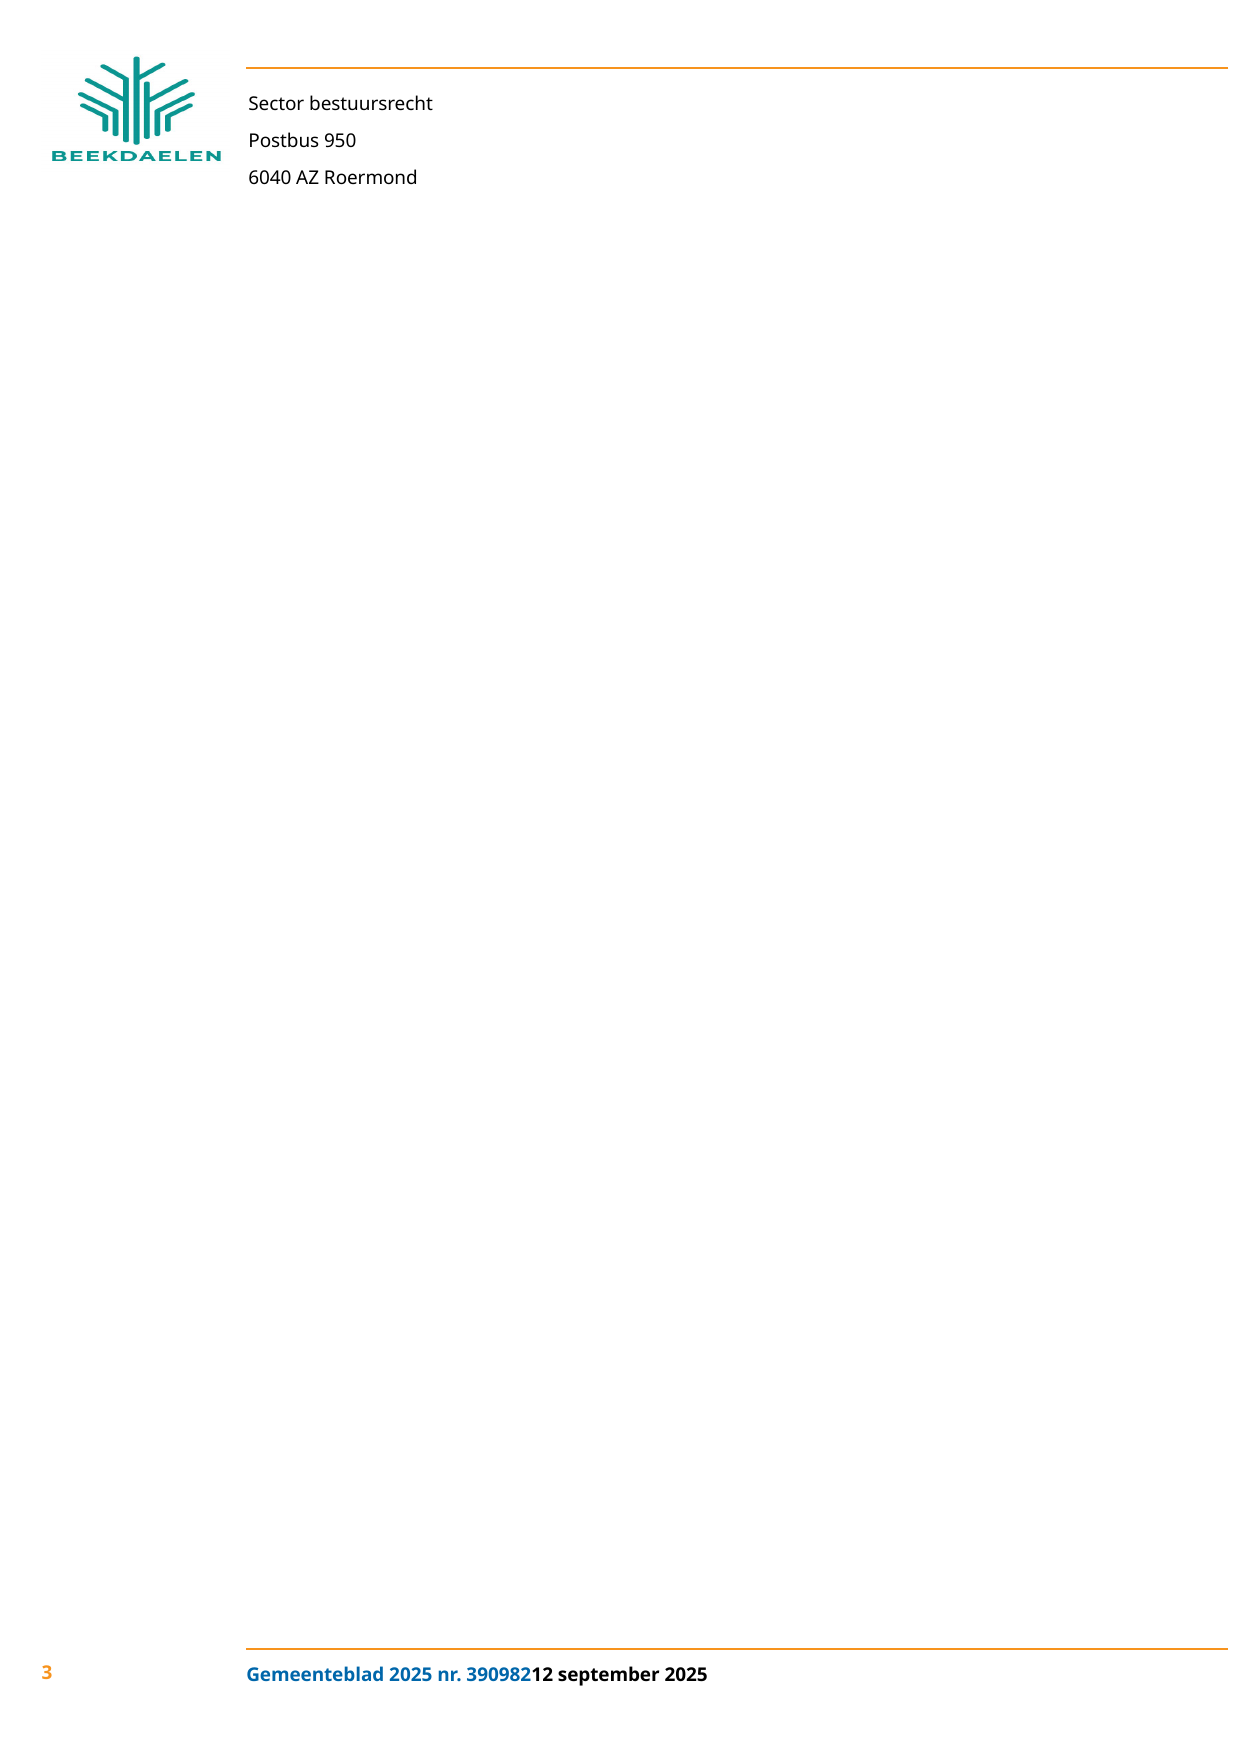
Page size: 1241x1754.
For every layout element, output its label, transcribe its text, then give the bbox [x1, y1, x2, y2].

picture [41, 47, 231, 172]
text Postbus 950 [248, 132, 1152, 151]
text Sector bestuursrecht [248, 95, 1152, 114]
text 6040 AZ Roermond [248, 169, 1152, 188]
